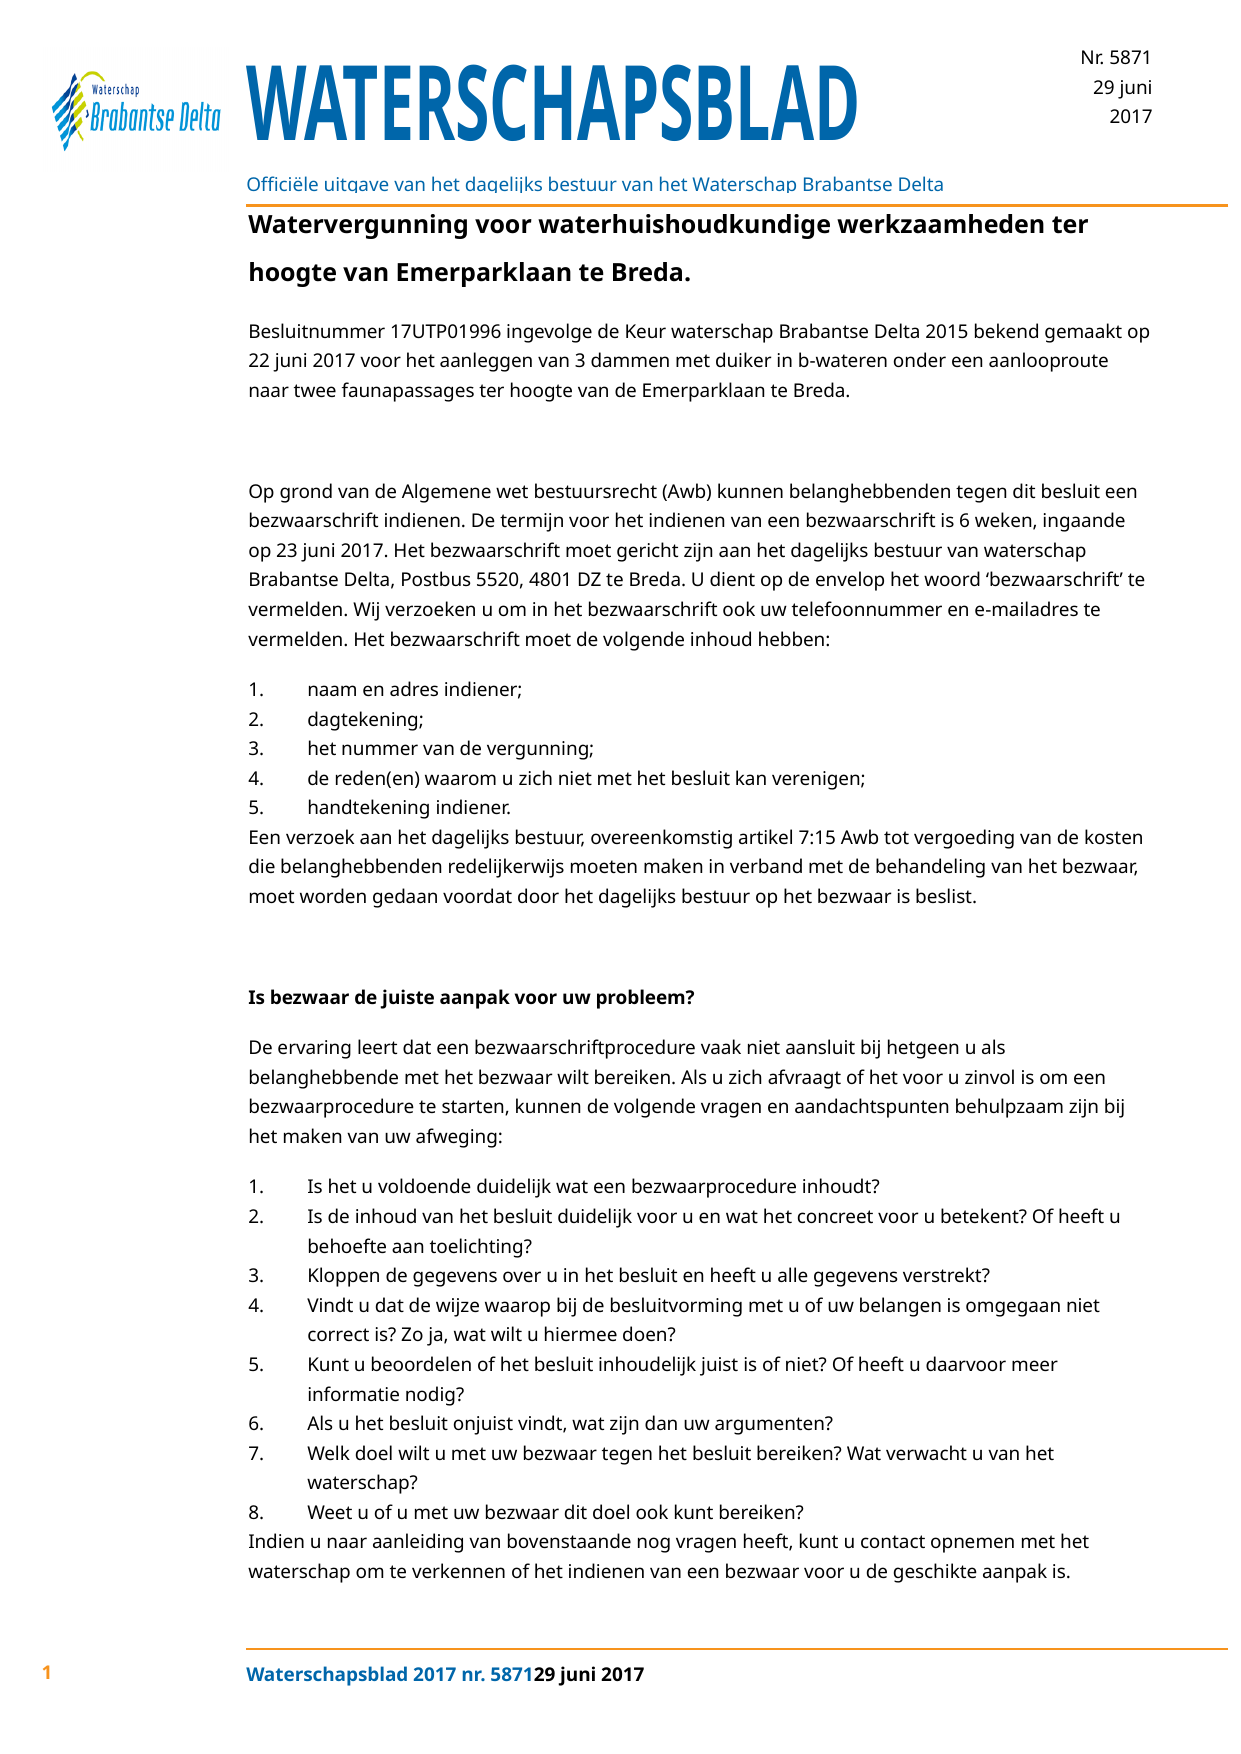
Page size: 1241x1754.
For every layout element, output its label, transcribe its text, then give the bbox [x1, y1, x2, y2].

list Als u het besluit onjuist vindt, wat zijn dan uw argumenten? [248, 1410, 1152, 1436]
list Kloppen de gegevens over u in het besluit en heeft u alle gegevens verstrekt? [248, 1262, 1152, 1288]
list de reden(en) waarom u zich niet met het besluit kan verenigen; [248, 765, 1152, 791]
list Is de inhoud van het besluit duidelijk voor u en wat het concreet voor u betekent? Of heeft u behoefte aan toelichting? [248, 1203, 1152, 1259]
text Watervergunning voor waterhuishoudkundige werkzaamheden ter hoogte van Emerparklaan te Breda. [248, 207, 1152, 288]
text Besluitnummer 17UTP01996 ingevolge de Keur waterschap Brabantse Delta 2015 bekend gemaakt op 22 juni 2017 voor het aanleggen van 3 dammen met duiker in b-wateren onder een aanlooproute naar twee faunapassages ter hoogte van de Emerparklaan te Breda. [248, 318, 1152, 403]
text Is bezwaar de juiste aanpak voor uw probleem? [248, 984, 1152, 1010]
list dagtekening; [248, 706, 1152, 732]
list Weet u of u met uw bezwaar dit doel ook kunt bereiken? [248, 1499, 1152, 1525]
text Een verzoek aan het dagelijks bestuur, overeenkomstig artikel 7:15 Awb tot vergoeding van de kosten die belanghebbenden redelijkerwijs moeten maken in verband met de behandeling van het bezwaar, moet worden gedaan voordat door het dagelijks bestuur op het bezwaar is beslist. [248, 824, 1152, 909]
list handtekening indiener. [248, 794, 1152, 820]
list Kunt u beoordelen of het besluit inhoudelijk juist is of niet? Of heeft u daarvoor meer informatie nodig? [248, 1351, 1152, 1407]
text De ervaring leert dat een bezwaarschriftprocedure vaak niet aansluit bij hetgeen u als belanghebbende met het bezwaar wilt bereiken. Als u zich afvraagt of het voor u zinvol is om een bezwaarprocedure te starten, kunnen de volgende vragen en aandachtspunten behulpzaam zijn bij het maken van uw afweging: [248, 1034, 1152, 1149]
list Welk doel wilt u met uw bezwaar tegen het besluit bereiken? Wat verwacht u van het waterschap? [248, 1440, 1152, 1495]
list Vindt u dat de wijze waarop bij de besluitvorming met u of uw belangen is omgegaan niet correct is? Zo ja, wat wilt u hiermee doen? [248, 1292, 1152, 1347]
list Is het u voldoende duidelijk wat een bezwaarprocedure inhoudt? [248, 1174, 1152, 1199]
list het nummer van de vergunning; [248, 735, 1152, 761]
list naam en adres indiener; [248, 676, 1152, 702]
text Indien u naar aanleiding van bovenstaande nog vragen heeft, kunt u contact opnemen met het waterschap om te verkennen of het indienen van een bezwaar voor u de geschikte aanpak is. [248, 1529, 1152, 1584]
picture [41, 47, 231, 172]
text Op grond van de Algemene wet bestuursrecht (Awb) kunnen belanghebbenden tegen dit besluit een bezwaarschrift indienen. De termijn voor het indienen van een bezwaarschrift is 6 weken, ingaande op 23 juni 2017. Het bezwaarschrift moet gericht zijn aan het dagelijks bestuur van waterschap Brabantse Delta, Postbus 5520, 4801 DZ te Breda. U dient op de envelop het woord ‘bezwaarschrift’ te vermelden. Wij verzoeken u om in het bezwaarschrift ook uw telefoonnummer en e‑mailadres te vermelden. Het bezwaarschrift moet de volgende inhoud hebben: [248, 478, 1152, 652]
